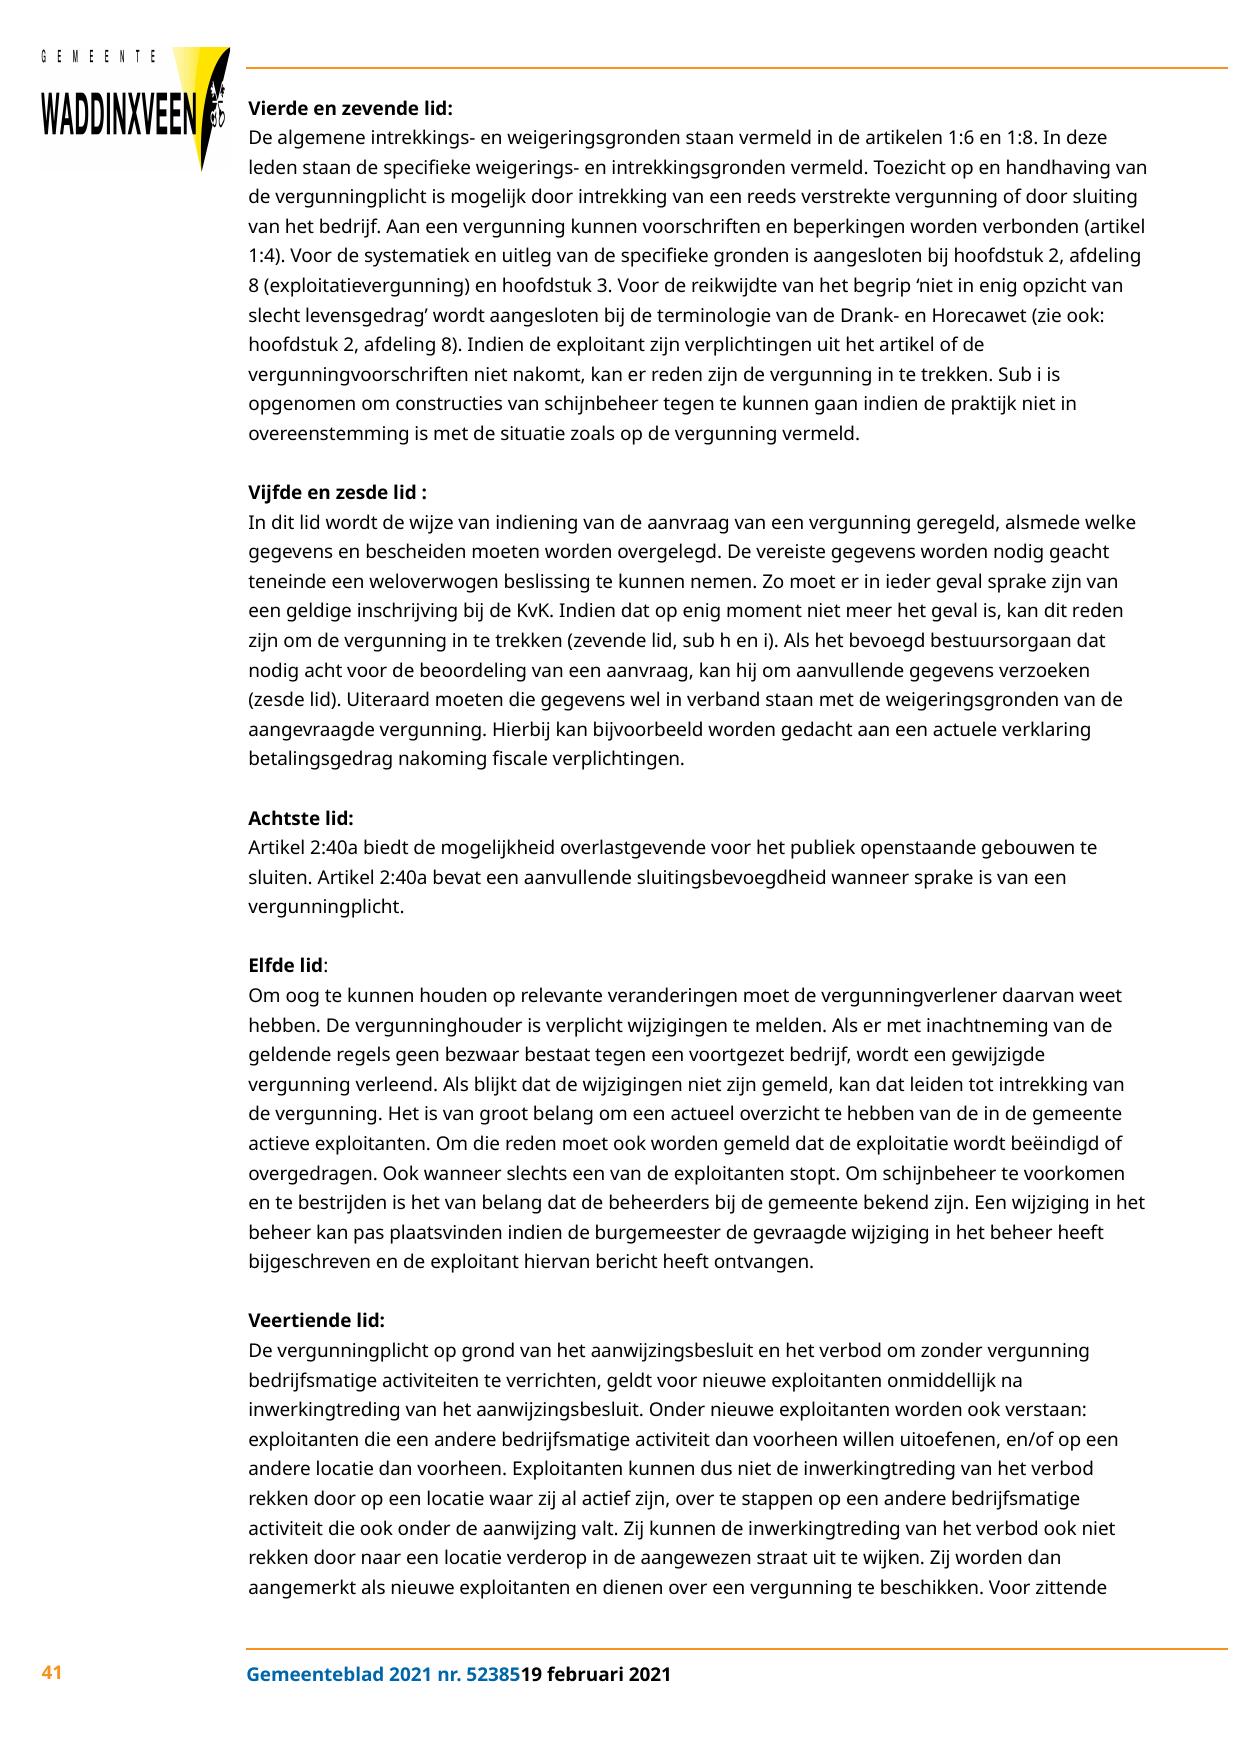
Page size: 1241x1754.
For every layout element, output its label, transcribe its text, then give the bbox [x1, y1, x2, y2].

picture [41, 47, 231, 172]
text In dit lid wordt de wijze van indiening van de aanvraag van een vergunning geregeld, alsmede welke gegevens en bescheiden moeten worden overgelegd. De vereiste gegevens worden nodig geacht teneinde een weloverwogen beslissing te kunnen nemen. Zo moet er in ieder geval sprake zijn van een geldige inschrijving bij de KvK. Indien dat op enig moment niet meer het geval is, kan dit reden zijn om de vergunning in te trekken (zevende lid, sub h en i). Als het bevoegd bestuursorgaan dat nodig acht voor de beoordeling van een aanvraag, kan hij om aanvullende gegevens verzoeken (zesde lid). Uiteraard moeten die gegevens wel in verband staan met de weigeringsgronden van de aangevraagde vergunning. Hierbij kan bijvoorbeeld worden gedacht aan een actuele verklaring betalingsgedrag nakoming fiscale verplichtingen. [248, 509, 1152, 771]
text Vierde en zevende lid: [248, 95, 1152, 121]
text Vijfde en zesde lid : [248, 479, 1152, 505]
text Artikel 2:40a biedt de mogelijkheid overlastgevende voor het publiek openstaande gebouwen te sluiten. Artikel 2:40a bevat een aanvullende sluitingsbevoegdheid wanneer sprake is van een vergunningplicht. [248, 834, 1152, 919]
text De vergunningplicht op grond van het aanwijzingsbesluit en het verbod om zonder vergunning bedrijfsmatige activiteiten te verrichten, geldt voor nieuwe exploitanten onmiddellijk na inwerkingtreding van het aanwijzingsbesluit. Onder nieuwe exploitanten worden ook verstaan: exploitanten die een andere bedrijfsmatige activiteit dan voorheen willen uitoefenen, en/of op een andere locatie dan voorheen. Exploitanten kunnen dus niet de inwerkingtreding van het verbod rekken door op een locatie waar zij al actief zijn, over te stappen op een andere bedrijfsmatige activiteit die ook onder de aanwijzing valt. Zij kunnen de inwerkingtreding van het verbod ook niet rekken door naar een locatie verderop in de aangewezen straat uit te wijken. Zij worden dan aangemerkt als nieuwe exploitanten en dienen over een vergunning te beschikken. Voor zittende [248, 1337, 1152, 1600]
text De algemene intrekkings- en weigeringsgronden staan vermeld in de artikelen 1:6 en 1:8. In deze leden staan de specifieke weigerings- en intrekkingsgronden vermeld. Toezicht op en handhaving van de vergunningplicht is mogelijk door intrekking van een reeds verstrekte vergunning of door sluiting van het bedrijf. Aan een vergunning kunnen voorschriften en beperkingen worden verbonden (artikel 1:4). Voor de systematiek en uitleg van de specifieke gronden is aangesloten bij hoofdstuk 2, afdeling 8 (exploitatievergunning) en hoofdstuk 3. Voor de reikwijdte van het begrip ‘niet in enig opzicht van slecht levensgedrag’ wordt aangesloten bij de terminologie van de Drank- en Horecawet (zie ook: hoofdstuk 2, afdeling 8). Indien de exploitant zijn verplichtingen uit het artikel of de vergunningvoorschriften niet nakomt, kan er reden zijn de vergunning in te trekken. Sub i is opgenomen om constructies van schijnbeheer tegen te kunnen gaan indien de praktijk niet in overeenstemming is met de situatie zoals op de vergunning vermeld. [248, 124, 1152, 446]
text Veertiende lid: [248, 1308, 1152, 1333]
text Elfde lid: [248, 953, 1152, 978]
text Achtste lid: [248, 805, 1152, 831]
text Om oog te kunnen houden op relevante veranderingen moet de vergunningverlener daarvan weet hebben. De vergunninghouder is verplicht wijzigingen te melden. Als er met inachtneming van de geldende regels geen bezwaar bestaat tegen een voortgezet bedrijf, wordt een gewijzigde vergunning verleend. Als blijkt dat de wijzigingen niet zijn gemeld, kan dat leiden tot intrekking van de vergunning. Het is van groot belang om een actueel overzicht te hebben van de in de gemeente actieve exploitanten. Om die reden moet ook worden gemeld dat de exploitatie wordt beëindigd of overgedragen. Ook wanneer slechts een van de exploitanten stopt. Om schijnbeheer te voorkomen en te bestrijden is het van belang dat de beheerders bij de gemeente bekend zijn. Een wijziging in het beheer kan pas plaatsvinden indien de burgemeester de gevraagde wijziging in het beheer heeft bijgeschreven en de exploitant hiervan bericht heeft ontvangen. [248, 982, 1152, 1274]
